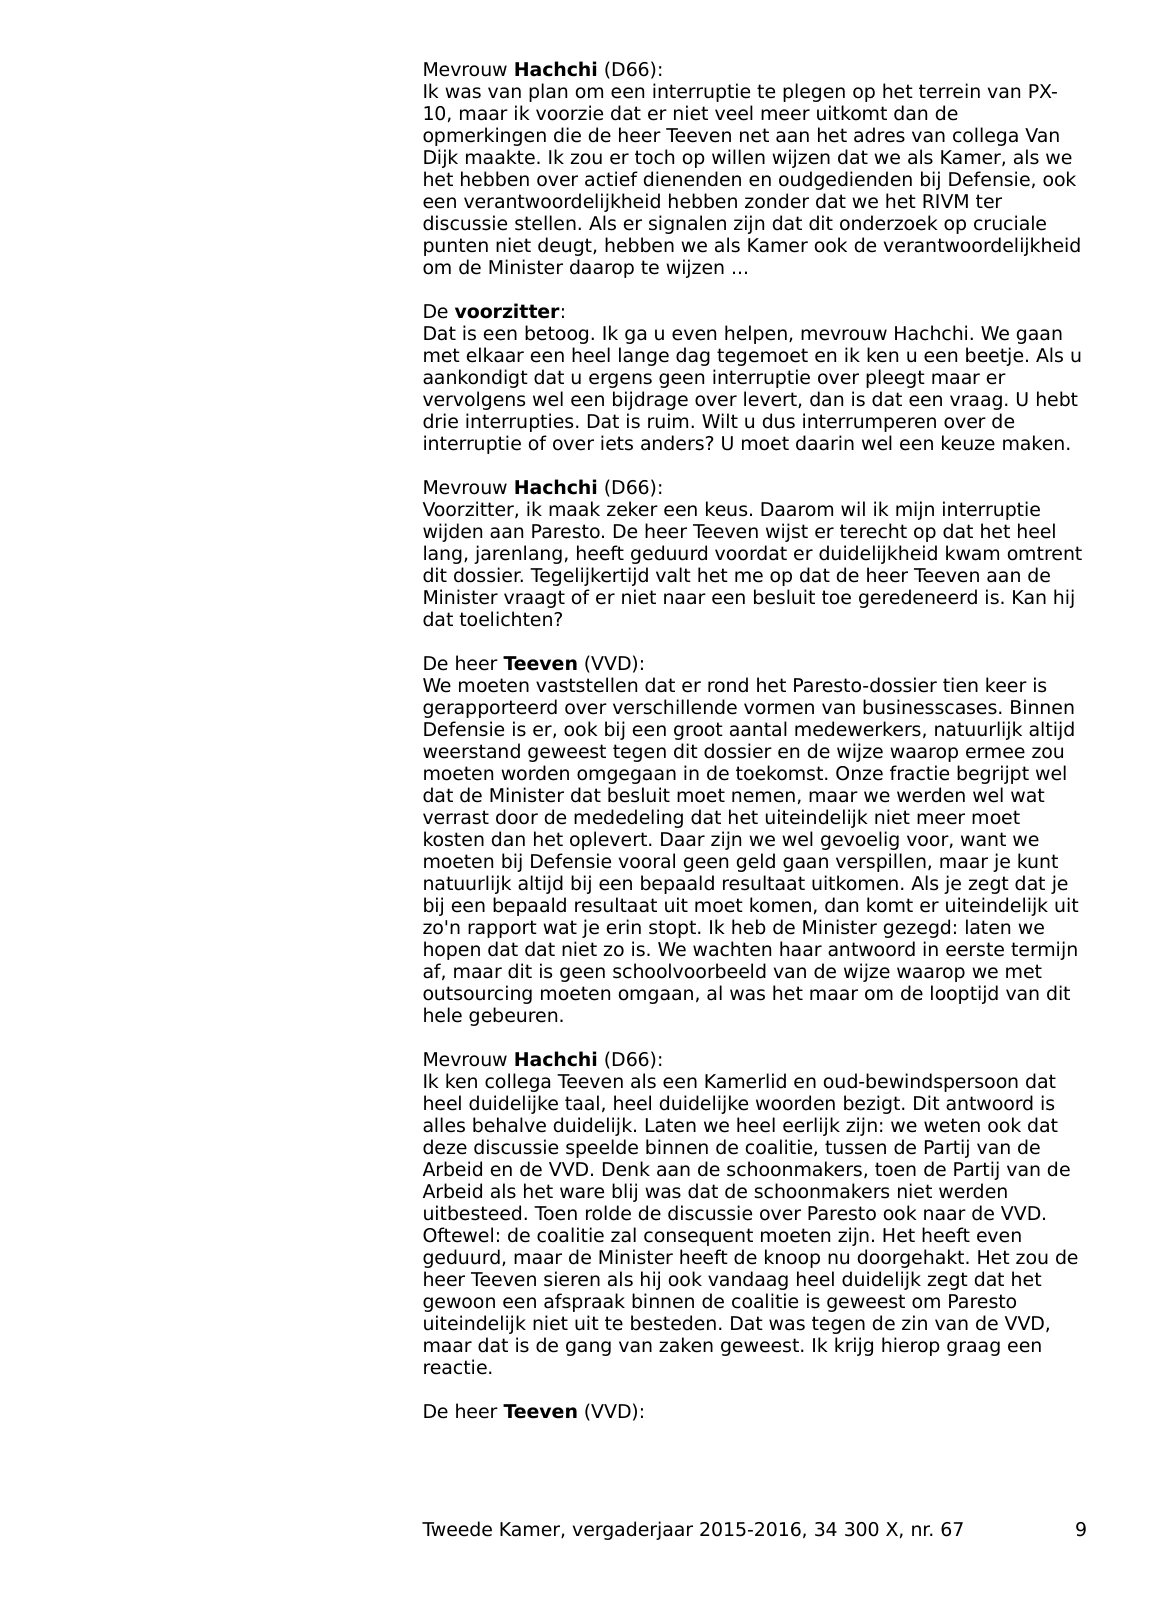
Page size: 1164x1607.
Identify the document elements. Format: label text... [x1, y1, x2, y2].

text Mevrouw Hachchi (D66): [422, 477, 1087, 499]
text Ik ken collega Teeven als een Kamerlid en oud-bewindspersoon dat heel duidelijke taal, heel duidelijke woorden bezigt. Dit antwoord is alles behalve duidelijk. Laten we heel eerlijk zijn: we weten ook dat deze discussie speelde binnen de coalitie, tussen de Partij van de Arbeid en de VVD. Denk aan de schoonmakers, toen de Partij van de Arbeid als het ware blij was dat de schoonmakers niet werden uitbesteed. Toen rolde de discussie over Paresto ook naar de VVD. Oftewel: de coalitie zal consequent moeten zijn. Het heeft even geduurd, maar de Minister heeft de knoop nu doorgehakt. Het zou de heer Teeven sieren als hij ook vandaag heel duidelijk zegt dat het gewoon een afspraak binnen de coalitie is geweest om Paresto uiteindelijk niet uit te besteden. Dat was tegen de zin van de VVD, maar dat is de gang van zaken geweest. Ik krijg hierop graag een reactie. [422, 1071, 1087, 1379]
text Dat is een betoog. Ik ga u even helpen, mevrouw Hachchi. We gaan met elkaar een heel lange dag tegemoet en ik ken u een beetje. Als u aankondigt dat u ergens geen interruptie over pleegt maar er vervolgens wel een bijdrage over levert, dan is dat een vraag. U hebt drie interrupties. Dat is ruim. Wilt u dus interrumperen over de interruptie of over iets anders? U moet daarin wel een keuze maken. [422, 323, 1087, 455]
text De voorzitter: [422, 301, 1087, 323]
text We moeten vaststellen dat er rond het Paresto-dossier tien keer is gerapporteerd over verschillende vormen van businesscases. Binnen Defensie is er, ook bij een groot aantal medewerkers, natuurlijk altijd weerstand geweest tegen dit dossier en de wijze waarop ermee zou moeten worden omgegaan in de toekomst. Onze fractie begrijpt wel dat de Minister dat besluit moet nemen, maar we werden wel wat verrast door de mededeling dat het uiteindelijk niet meer moet kosten dan het oplevert. Daar zijn we wel gevoelig voor, want we moeten bij Defensie vooral geen geld gaan verspillen, maar je kunt natuurlijk altijd bij een bepaald resultaat uitkomen. Als je zegt dat je bij een bepaald resultaat uit moet komen, dan komt er uiteindelijk uit zo'n rapport wat je erin stopt. Ik heb de Minister gezegd: laten we hopen dat dat niet zo is. We wachten haar antwoord in eerste termijn af, maar dit is geen schoolvoorbeeld van de wijze waarop we met outsourcing moeten omgaan, al was het maar om de looptijd van dit hele gebeuren. [422, 675, 1087, 1027]
text De heer Teeven (VVD): [422, 1401, 1087, 1423]
text Mevrouw Hachchi (D66): [422, 1049, 1087, 1071]
text Ik was van plan om een interruptie te plegen op het terrein van PX-10, maar ik voorzie dat er niet veel meer uitkomt dan de opmerkingen die de heer Teeven net aan het adres van collega Van Dijk maakte. Ik zou er toch op willen wijzen dat we als Kamer, als we het hebben over actief dienenden en oudgedienden bij Defensie, ook een verantwoordelijkheid hebben zonder dat we het RIVM ter discussie stellen. Als er signalen zijn dat dit onderzoek op cruciale punten niet deugt, hebben we als Kamer ook de verantwoordelijkheid om de Minister daarop te wijzen ... [422, 81, 1087, 279]
text De heer Teeven (VVD): [422, 653, 1087, 675]
text Mevrouw Hachchi (D66): [422, 59, 1087, 81]
text Voorzitter, ik maak zeker een keus. Daarom wil ik mijn interruptie wijden aan Paresto. De heer Teeven wijst er terecht op dat het heel lang, jarenlang, heeft geduurd voordat er duidelijkheid kwam omtrent dit dossier. Tegelijkertijd valt het me op dat de heer Teeven aan de Minister vraagt of er niet naar een besluit toe geredeneerd is. Kan hij dat toelichten? [422, 499, 1087, 631]
